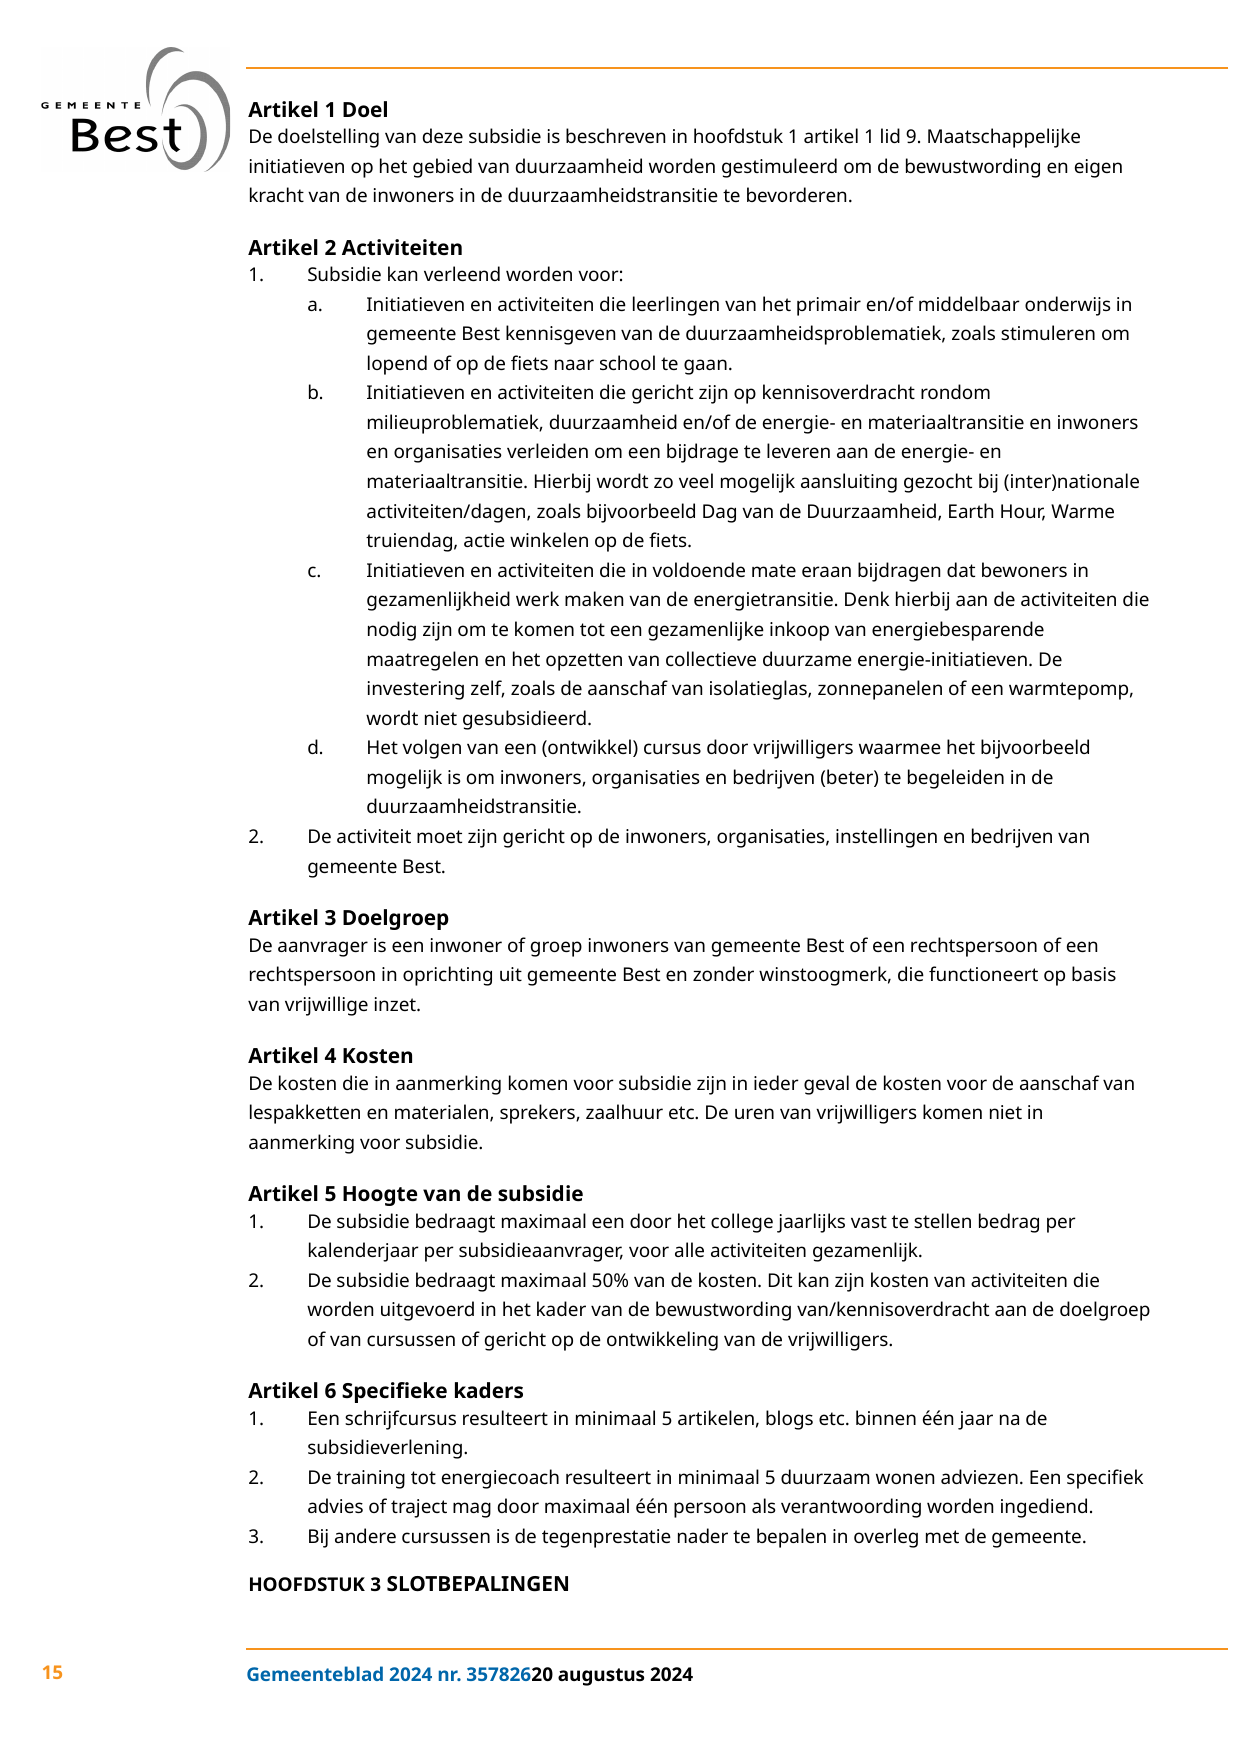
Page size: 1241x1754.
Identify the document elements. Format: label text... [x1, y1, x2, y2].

text Artikel 4 Kosten [248, 1041, 1152, 1070]
text De doelstelling van deze subsidie is beschreven in hoofdstuk 1 artikel 1 lid 9. Maatschappelijke initiatieven op het gebied van duurzaamheid worden gestimuleerd om de bewustwording en eigen kracht van de inwoners in de duurzaamheidstransitie te bevorderen. [248, 123, 1152, 208]
text Artikel 1 Doel [248, 95, 1152, 123]
text Artikel 6 Specifieke kaders [248, 1377, 1152, 1405]
picture [41, 47, 231, 172]
text Artikel 5 Hoogte van de subsidie [248, 1179, 1152, 1208]
text De aanvrager is een inwoner of groep inwoners van gemeente Best of een rechtspersoon of een rechtspersoon in oprichting uit gemeente Best en zonder winstoogmerk, die functioneert op basis van vrijwillige inzet. [248, 932, 1152, 1017]
text HOOFDSTUK 3 SLOTBEPALINGEN [248, 1569, 1152, 1597]
list De training tot energiecoach resulteert in minimaal 5 duurzaam wonen adviezen. Een specifiek advies of traject mag door maximaal één persoon als verantwoording worden ingediend. [248, 1464, 1152, 1519]
list Het volgen van een (ontwikkel) cursus door vrijwilligers waarmee het bijvoorbeeld mogelijk is om inwoners, organisaties en bedrijven (beter) te begeleiden in de duurzaamheidstransitie. [307, 734, 1152, 819]
list De subsidie bedraagt maximaal een door het college jaarlijks vast te stellen bedrag per kalenderjaar per subsidieaanvrager, voor alle activiteiten gezamenlijk. [248, 1208, 1152, 1263]
text Artikel 3 Doelgroep [248, 903, 1152, 932]
list Een schrijfcursus resulteert in minimaal 5 artikelen, blogs etc. binnen één jaar na de subsidieverlening. [248, 1405, 1152, 1460]
list Initiatieven en activiteiten die leerlingen van het primair en/of middelbaar onderwijs in gemeente Best kennisgeven van de duurzaamheidsproblematiek, zoals stimuleren om lopend of op de fiets naar school te gaan. [307, 291, 1152, 376]
list Initiatieven en activiteiten die in voldoende mate eraan bijdragen dat bewoners in gezamenlijkheid werk maken van de energietransitie. Denk hierbij aan de activiteiten die nodig zijn om te komen tot een gezamenlijke inkoop van energiebesparende maatregelen en het opzetten van collectieve duurzame energie-initiatieven. De investering zelf, zoals de aanschaf van isolatieglas, zonnepanelen of een warmtepomp, wordt niet gesubsidieerd. [307, 557, 1152, 731]
list Subsidie kan verleend worden voor: [248, 261, 1152, 287]
list Bij andere cursussen is de tegenprestatie nader te bepalen in overleg met de gemeente. [248, 1523, 1152, 1549]
list De activiteit moet zijn gericht op de inwoners, organisaties, instellingen en bedrijven van gemeente Best. [248, 823, 1152, 879]
list De subsidie bedraagt maximaal 50% van de kosten. Dit kan zijn kosten van activiteiten die worden uitgevoerd in het kader van de bewustwording van/kennisoverdracht aan de doelgroep of van cursussen of gericht op de ontwikkeling van de vrijwilligers. [248, 1267, 1152, 1352]
text Artikel 2 Activiteiten [248, 233, 1152, 261]
list Initiatieven en activiteiten die gericht zijn op kennisoverdracht rondom milieuproblematiek, duurzaamheid en/of de energie- en materiaaltransitie en inwoners en organisaties verleiden om een bijdrage te leveren aan de energie- en materiaaltransitie. Hierbij wordt zo veel mogelijk aansluiting gezocht bij (inter)nationale activiteiten/dagen, zoals bijvoorbeeld Dag van de Duurzaamheid, Earth Hour, Warme truiendag, actie winkelen op de fiets. [307, 379, 1152, 553]
text De kosten die in aanmerking komen voor subsidie zijn in ieder geval de kosten voor de aanschaf van lespakketten en materialen, sprekers, zaalhuur etc. De uren van vrijwilligers komen niet in aanmerking voor subsidie. [248, 1070, 1152, 1155]
